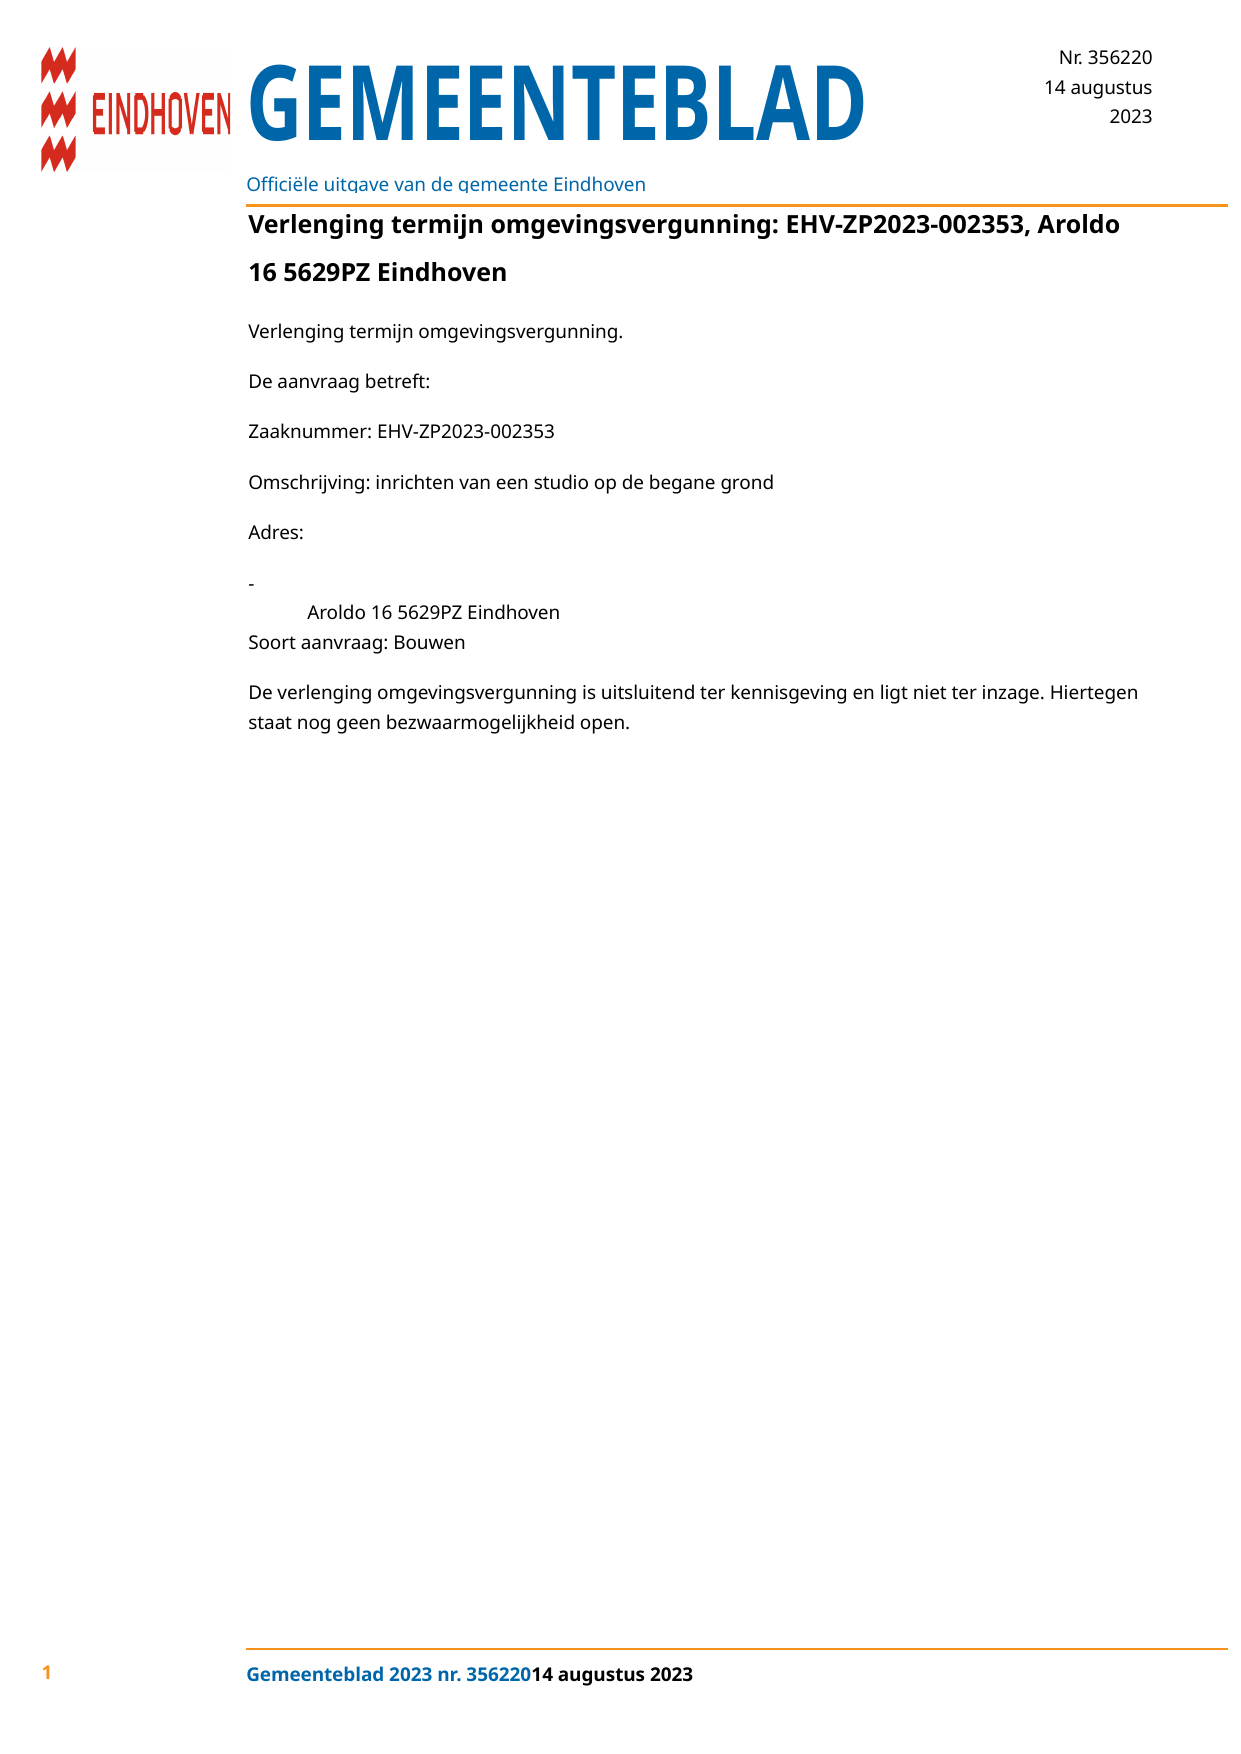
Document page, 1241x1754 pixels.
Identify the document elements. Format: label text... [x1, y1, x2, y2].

text Adres: [248, 519, 1152, 545]
text Verlenging termijn omgevingsvergunning. [248, 318, 1152, 344]
text Zaaknummer: EHV-ZP2023-002353 [248, 419, 1152, 444]
picture [41, 47, 231, 172]
text Omschrijving: inrichten van een studio op de begane grond [248, 469, 1152, 495]
text De verlenging omgevingsvergunning is uitsluitend ter kennisgeving en ligt niet ter inzage. Hiertegen staat nog geen bezwaarmogelijkheid open. [248, 679, 1152, 735]
text De aanvraag betreft: [248, 368, 1152, 394]
text Soort aanvraag: Bouwen [248, 629, 1152, 655]
list Aroldo 16 5629PZ Eindhoven [248, 599, 1152, 625]
text Verlenging termijn omgevingsvergunning: EHV-ZP2023-002353, Aroldo 16 5629PZ Eindhoven [248, 207, 1152, 288]
